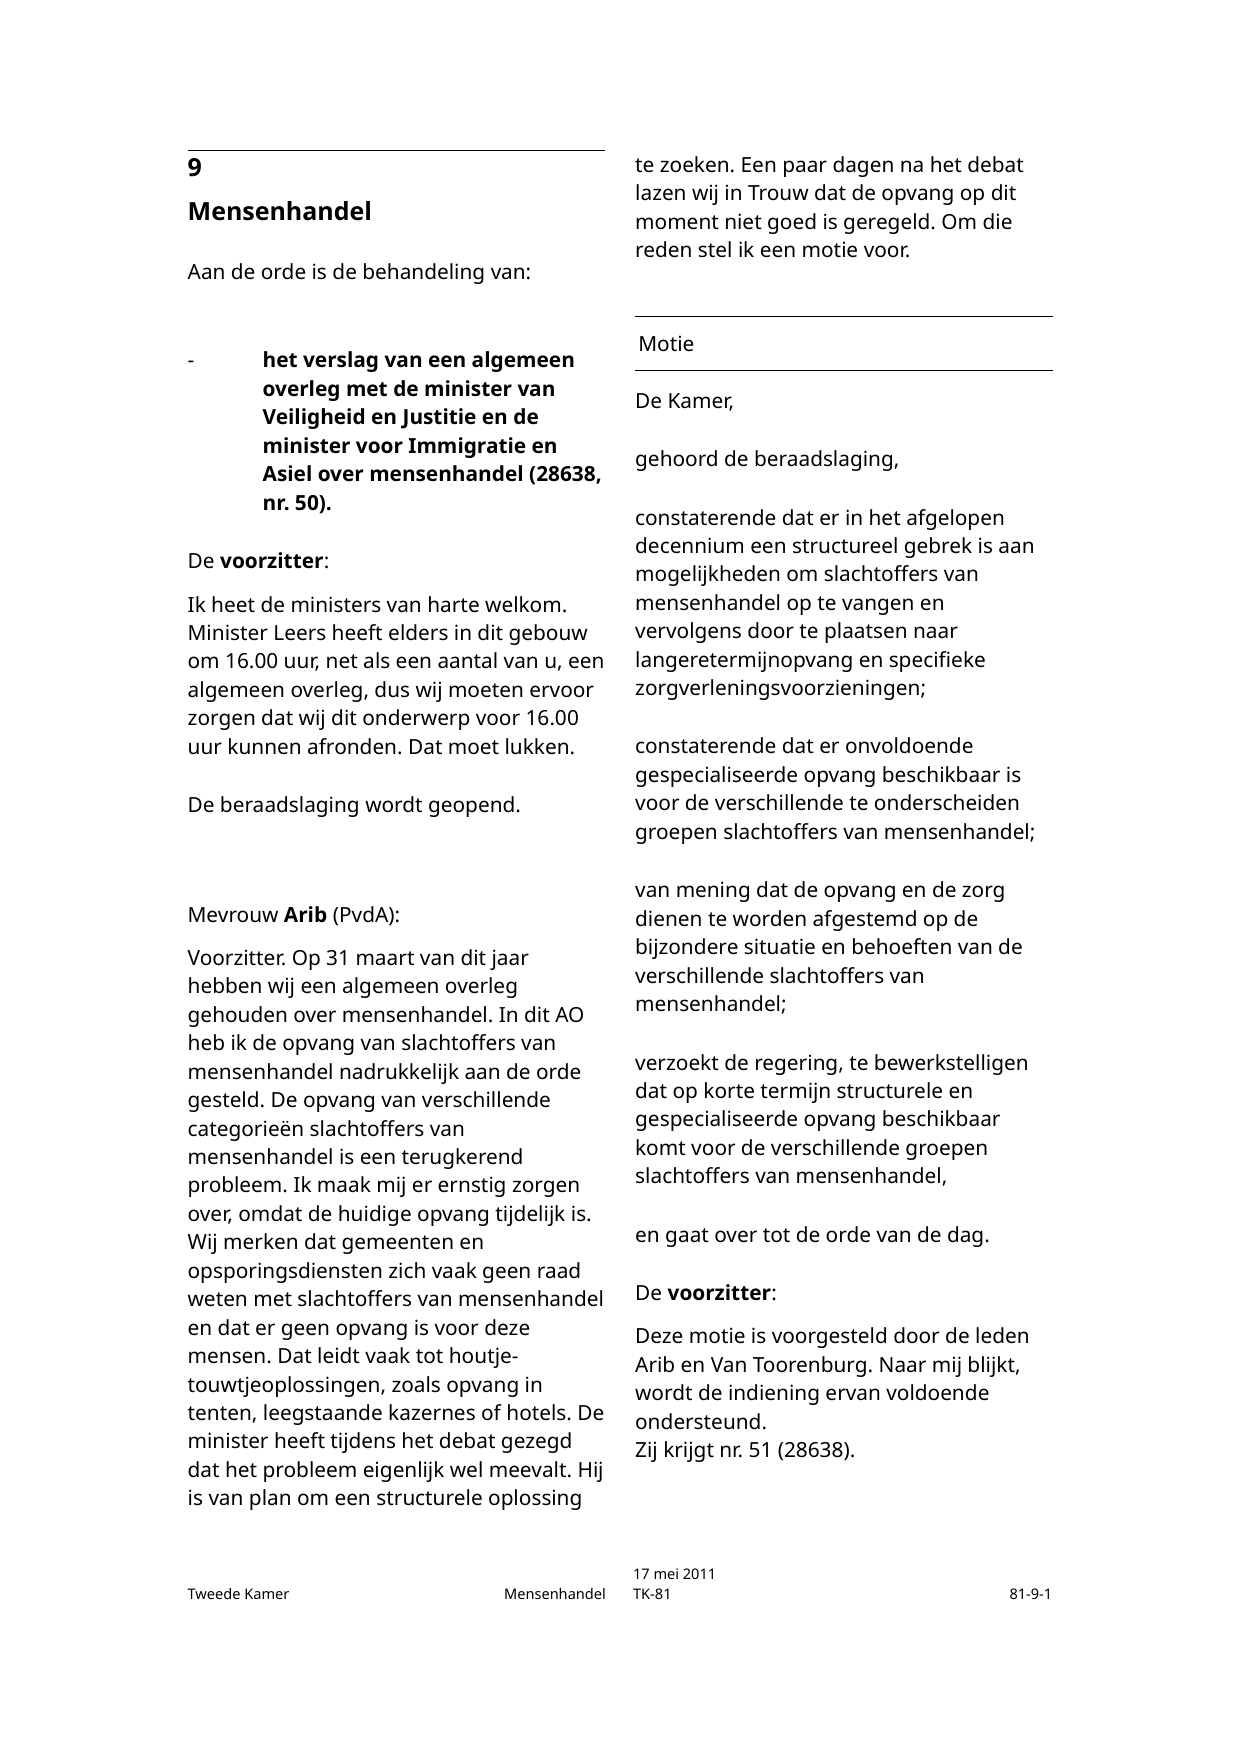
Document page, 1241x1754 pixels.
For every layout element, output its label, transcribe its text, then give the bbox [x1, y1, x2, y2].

text 9 [187, 151, 605, 184]
text De beraadslaging wordt geopend. [187, 790, 605, 819]
text De voorzitter: [635, 1278, 1053, 1307]
text De voorzitter: [187, 546, 605, 575]
text Voorzitter. Op 31 maart van dit jaar hebben wij een algemeen overleg gehouden over mensenhandel. In dit AO heb ik de opvang van slachtoffers van mensenhandel nadrukkelijk aan de orde gesteld. De opvang van verschillende categorieën slachtoffers van mensenhandel is een terugkerend probleem. Ik maak mij er ernstig zorgen over, omdat de huidige opvang tijdelijk is. Wij merken dat gemeenten en opsporingsdiensten zich vaak geen raad weten met slachtoffers van mensenhandel en dat er geen opvang is voor deze mensen. Dat leidt vaak tot houtje-touwtjeoplossingen, zoals opvang in tenten, leegstaande kazernes of hotels. De minister heeft tijdens het debat gezegd dat het probleem eigenlijk wel meevalt. Hij is van plan om een structurele oplossing [187, 943, 605, 1512]
text  [635, 1494, 1053, 1522]
text constaterende dat er onvoldoende gespecialiseerde opvang beschikbaar is voor de verschillende te onderscheiden groepen slachtoffers van mensenhandel; [635, 732, 1053, 845]
text van mening dat de opvang en de zorg dienen te worden afgestemd op de bijzondere situatie en behoeften van de verschillende slachtoffers van mensenhandel; [635, 875, 1053, 1018]
text en gaat over tot de orde van de dag. [635, 1220, 1053, 1248]
text Mevrouw Arib (PvdA): [187, 900, 605, 928]
list het verslag van een algemeen overleg met de minister van Veiligheid en Justitie en de minister voor Immigratie en Asiel over mensenhandel (28638, nr. 50). [187, 346, 605, 516]
text Ik heet de ministers van harte welkom. Minister Leers heeft elders in dit gebouw om 16.00 uur, net als een aantal van u, een algemeen overleg, dus wij moeten ervoor zorgen dat wij dit onderwerp voor 16.00 uur kunnen afronden. Dat moet lukken. [187, 590, 605, 760]
text De Kamer, [635, 386, 1053, 414]
text verzoekt de regering, te bewerkstelligen dat op korte termijn structurele en gespecialiseerde opvang beschikbaar komt voor de verschillende groepen slachtoffers van mensenhandel, [635, 1048, 1053, 1190]
text Deze motie is voorgesteld door de leden Arib en Van Toorenburg. Naar mij blijkt, wordt de indiening ervan voldoende ondersteund. [635, 1322, 1053, 1435]
text Mensenhandel [187, 193, 605, 227]
text gehoord de beraadslaging, [635, 444, 1053, 473]
text  [187, 849, 605, 877]
text Aan de orde is de behandeling van: [187, 257, 605, 286]
text te zoeken. Een paar dagen na het debat lazen wij in Trouw dat de opvang op dit moment niet goed is geregeld. Om die reden stel ik een motie voor. [635, 150, 1053, 264]
text Zij krijgt nr. 51 (28638). [635, 1435, 1053, 1464]
subtitle Motie [635, 317, 1053, 370]
text constaterende dat er in het afgelopen decennium een structureel gebrek is aan mogelijkheden om slachtoffers van mensenhandel op te vangen en vervolgens door te plaatsen naar langeretermijnopvang en specifieke zorgverleningsvoorzieningen; [635, 503, 1053, 702]
